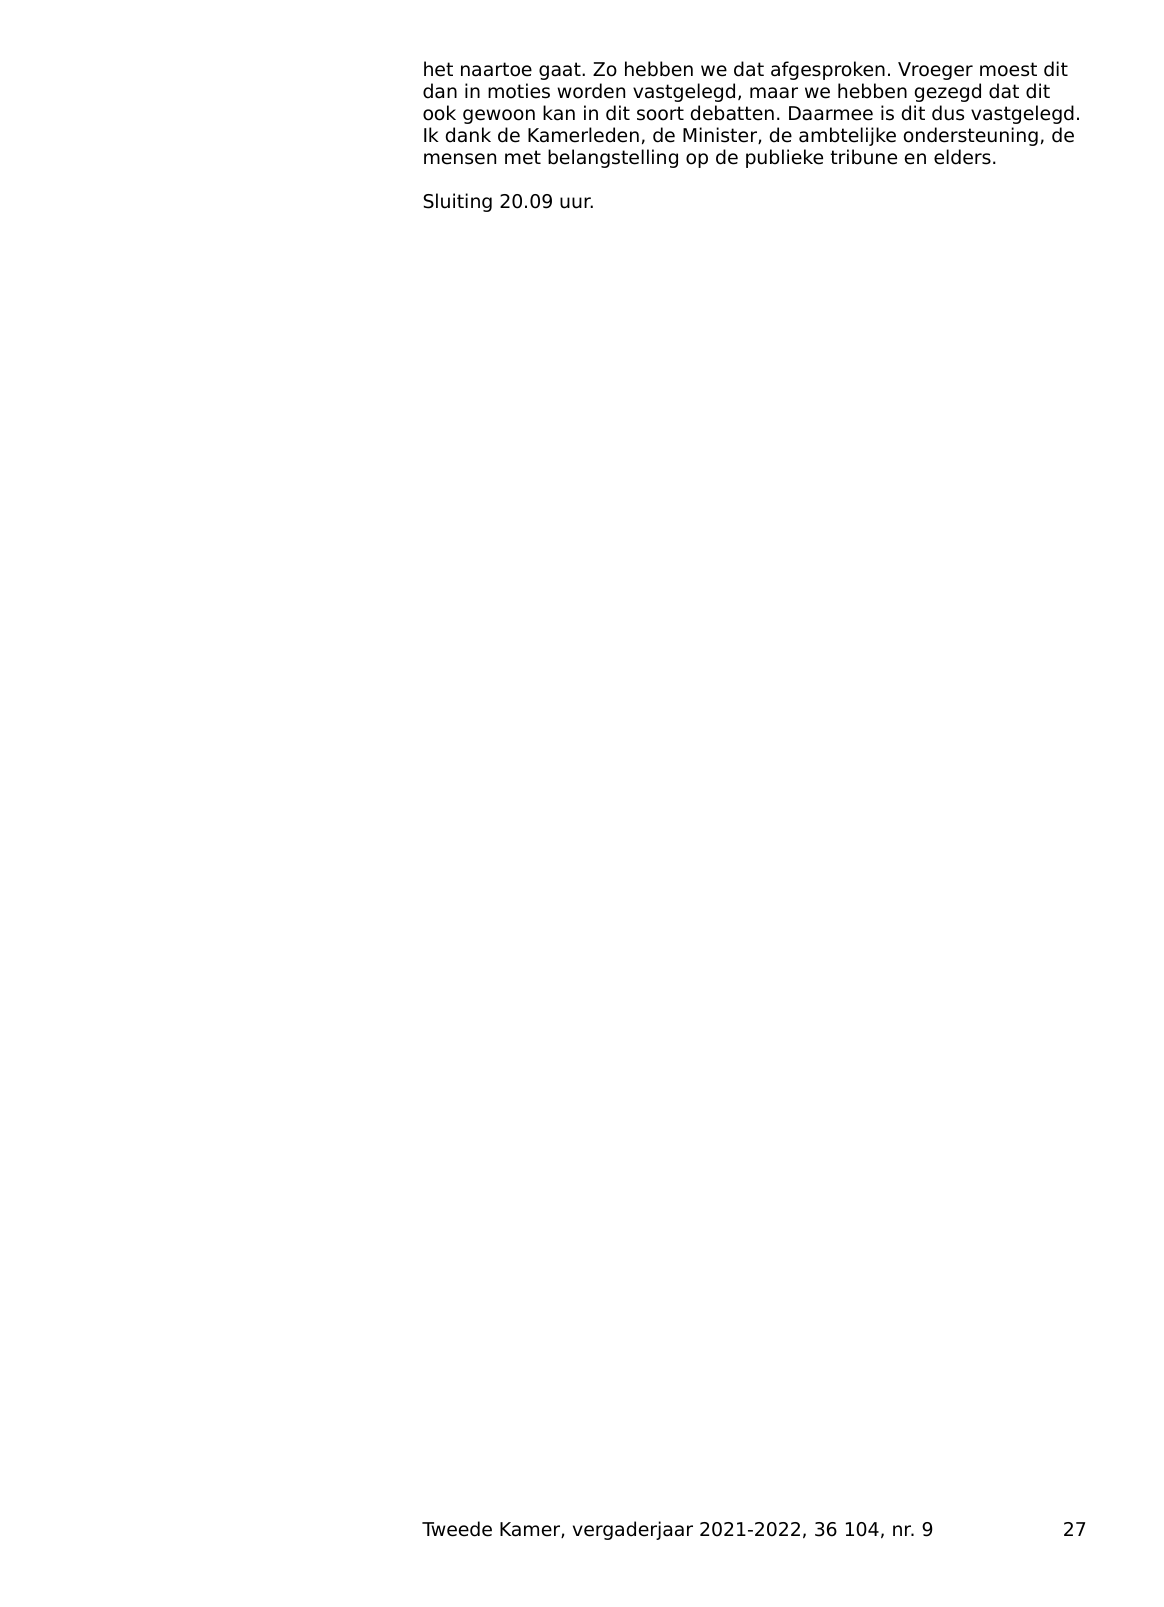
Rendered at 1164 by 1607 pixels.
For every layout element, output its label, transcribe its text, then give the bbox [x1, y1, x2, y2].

text Ik dank de Kamerleden, de Minister, de ambtelijke ondersteuning, de mensen met belangstelling op de publieke tribune en elders. [422, 125, 1087, 169]
text Sluiting 20.09 uur. [422, 191, 1087, 213]
text het naartoe gaat. Zo hebben we dat afgesproken. Vroeger moest dit dan in moties worden vastgelegd, maar we hebben gezegd dat dit ook gewoon kan in dit soort debatten. Daarmee is dit dus vastgelegd. [422, 59, 1087, 125]
